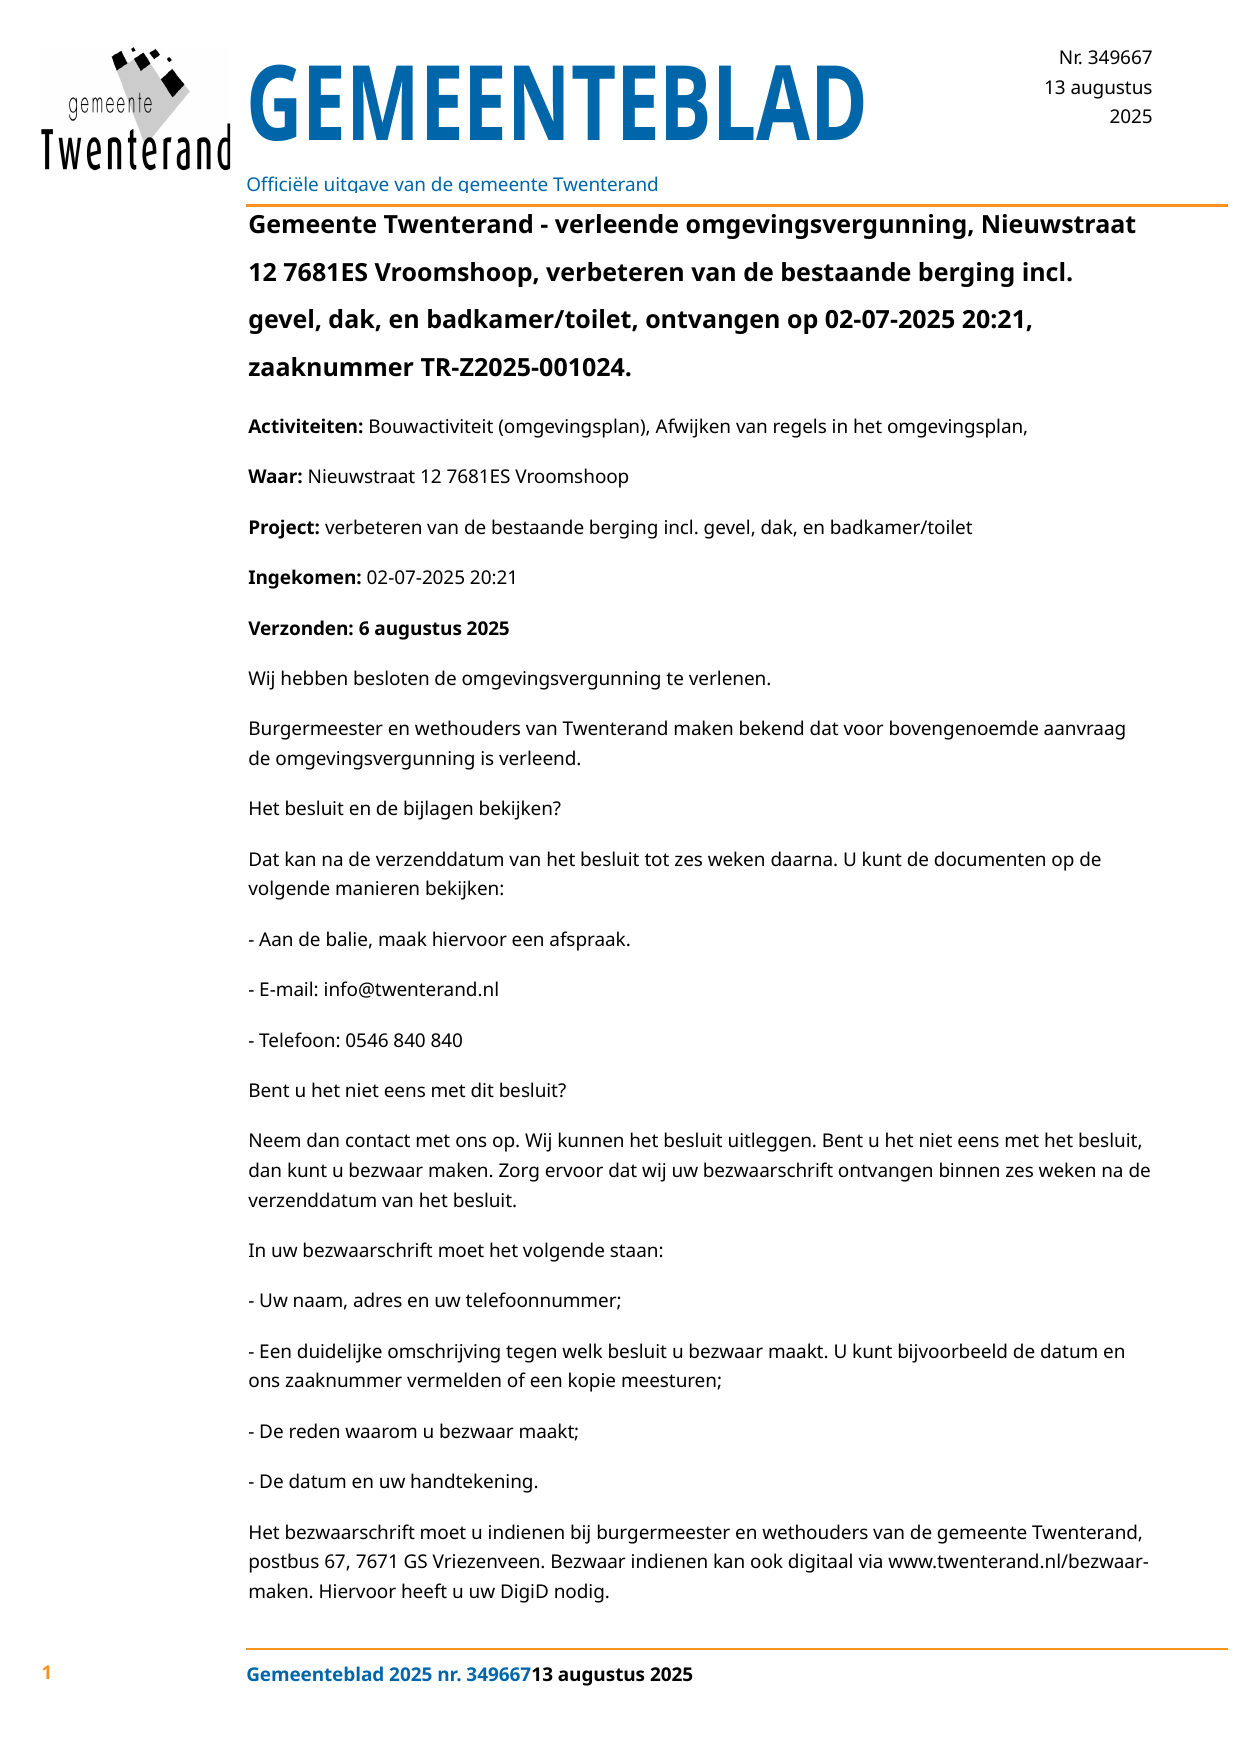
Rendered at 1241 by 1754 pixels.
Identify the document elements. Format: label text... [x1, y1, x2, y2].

text - De datum en uw handtekening. [248, 1468, 1152, 1494]
text In uw bezwaarschrift moet het volgende staan: [248, 1237, 1152, 1263]
text - E-mail: info@twenterand.nl [248, 976, 1152, 1002]
text - Uw naam, adres en uw telefoonnummer; [248, 1288, 1152, 1313]
text Waar: Nieuwstraat 12 7681ES Vroomshoop [248, 463, 1152, 489]
text Activiteiten: Bouwactiviteit (omgevingsplan), Afwijken van regels in het omgevingsplan, [248, 413, 1152, 439]
text Het bezwaarschrift moet u indienen bij burgermeester en wethouders van de gemeente Twenterand, postbus 67, 7671 GS Vriezenveen. Bezwaar indienen kan ook digitaal via www.twenterand.nl/bezwaar-maken. Hiervoor heeft u uw DigiD nodig. [248, 1519, 1152, 1604]
text Gemeente Twenterand - verleende omgevingsvergunning, Nieuwstraat 12 7681ES Vroomshoop, verbeteren van de bestaande berging incl. gevel, dak, en badkamer/toilet, ontvangen op 02-07-2025 20:21, zaaknummer TR-Z2025-001024. [248, 207, 1152, 384]
text Ingekomen: 02-07-2025 20:21 [248, 564, 1152, 590]
text - Aan de balie, maak hiervoor een afspraak. [248, 926, 1152, 952]
text Neem dan contact met ons op. Wij kunnen het besluit uitleggen. Bent u het niet eens met het besluit, dan kunt u bezwaar maken. Zorg ervoor dat wij uw bezwaarschrift ontvangen binnen zes weken na de verzenddatum van het besluit. [248, 1128, 1152, 1213]
text Bent u het niet eens met dit besluit? [248, 1077, 1152, 1103]
text Project: verbeteren van de bestaande berging incl. gevel, dak, en badkamer/toilet [248, 514, 1152, 540]
text - Telefoon: 0546 840 840 [248, 1027, 1152, 1053]
text Het besluit en de bijlagen bekijken? [248, 796, 1152, 821]
text Wij hebben besloten de omgevingsvergunning te verlenen. [248, 665, 1152, 691]
text Dat kan na de verzenddatum van het besluit tot zes weken daarna. U kunt de documenten op de volgende manieren bekijken: [248, 846, 1152, 901]
text - De reden waarom u bezwaar maakt; [248, 1418, 1152, 1444]
text Verzonden: 6 augustus 2025 [248, 615, 1152, 641]
text Burgermeester en wethouders van Twenterand maken bekend dat voor bovengenoemde aanvraag de omgevingsvergunning is verleend. [248, 716, 1152, 771]
text - Een duidelijke omschrijving tegen welk besluit u bezwaar maakt. U kunt bijvoorbeeld de datum en ons zaaknummer vermelden of een kopie meesturen; [248, 1338, 1152, 1393]
picture [41, 47, 231, 172]
